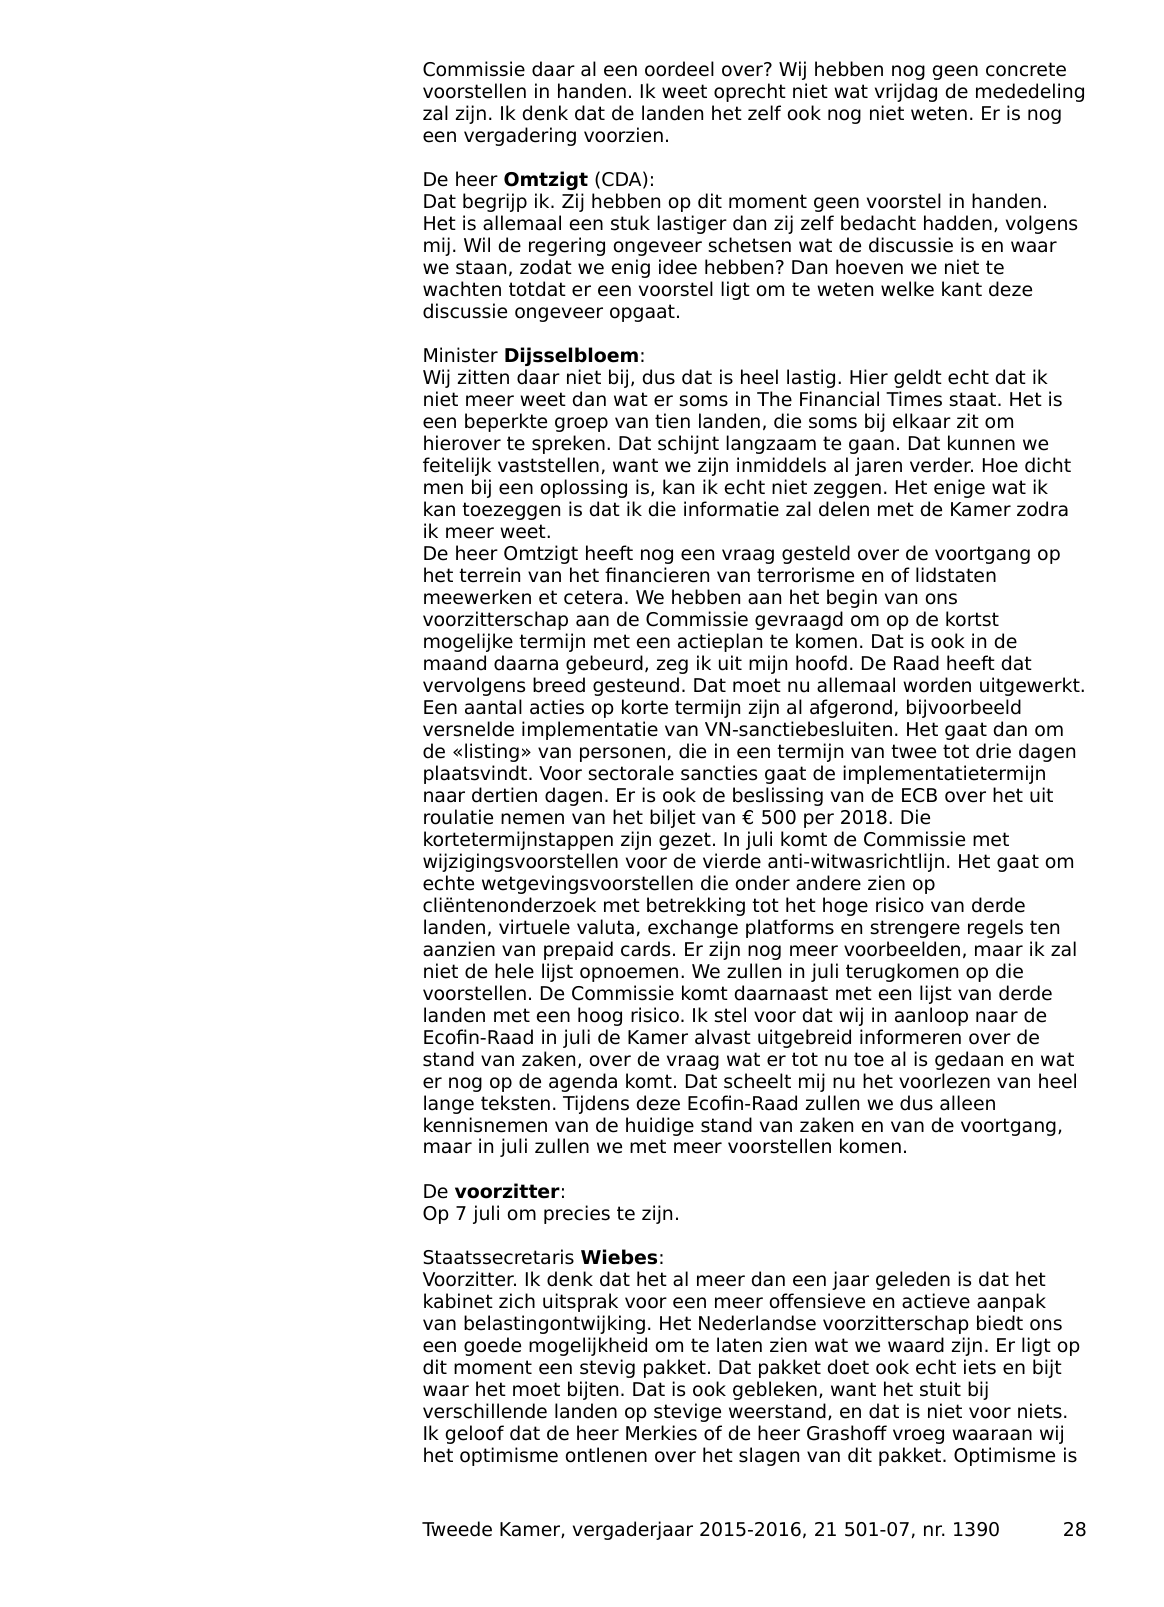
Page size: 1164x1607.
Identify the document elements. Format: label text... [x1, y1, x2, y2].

text Commissie daar al een oordeel over? Wij hebben nog geen concrete voorstellen in handen. Ik weet oprecht niet wat vrijdag de mededeling zal zijn. Ik denk dat de landen het zelf ook nog niet weten. Er is nog een vergadering voorzien. [422, 59, 1087, 147]
text Wij zitten daar niet bij, dus dat is heel lastig. Hier geldt echt dat ik niet meer weet dan wat er soms in The Financial Times staat. Het is een beperkte groep van tien landen, die soms bij elkaar zit om hierover te spreken. Dat schijnt langzaam te gaan. Dat kunnen we feitelijk vaststellen, want we zijn inmiddels al jaren verder. Hoe dicht men bij een oplossing is, kan ik echt niet zeggen. Het enige wat ik kan toezeggen is dat ik die informatie zal delen met de Kamer zodra ik meer weet. [422, 367, 1087, 543]
text Dat begrijp ik. Zij hebben op dit moment geen voorstel in handen. Het is allemaal een stuk lastiger dan zij zelf bedacht hadden, volgens mij. Wil de regering ongeveer schetsen wat de discussie is en waar we staan, zodat we enig idee hebben? Dan hoeven we niet te wachten totdat er een voorstel ligt om te weten welke kant deze discussie ongeveer opgaat. [422, 191, 1087, 323]
text De heer Omtzigt heeft nog een vraag gesteld over de voortgang op het terrein van het financieren van terrorisme en of lidstaten meewerken et cetera. We hebben aan het begin van ons voorzitterschap aan de Commissie gevraagd om op de kortst mogelijke termijn met een actieplan te komen. Dat is ook in de maand daarna gebeurd, zeg ik uit mijn hoofd. De Raad heeft dat vervolgens breed gesteund. Dat moet nu allemaal worden uitgewerkt. Een aantal acties op korte termijn zijn al afgerond, bijvoorbeeld versnelde implementatie van VN-sanctiebesluiten. Het gaat dan om de «listing» van personen, die in een termijn van twee tot drie dagen plaatsvindt. Voor sectorale sancties gaat de implementatietermijn naar dertien dagen. Er is ook de beslissing van de ECB over het uit roulatie nemen van het biljet van € 500 per 2018. Die kortetermijnstappen zijn gezet. In juli komt de Commissie met wijzigingsvoorstellen voor de vierde anti-witwasrichtlijn. Het gaat om echte wetgevingsvoorstellen die onder andere zien op cliëntenonderzoek met betrekking tot het hoge risico van derde landen, virtuele valuta, exchange platforms en strengere regels ten aanzien van prepaid cards. Er zijn nog meer voorbeelden, maar ik zal niet de hele lijst opnoemen. We zullen in juli terugkomen op die voorstellen. De Commissie komt daarnaast met een lijst van derde landen met een hoog risico. Ik stel voor dat wij in aanloop naar de Ecofin-Raad in juli de Kamer alvast uitgebreid informeren over de stand van zaken, over de vraag wat er tot nu toe al is gedaan en wat er nog op de agenda komt. Dat scheelt mij nu het voorlezen van heel lange teksten. Tijdens deze Ecofin-Raad zullen we dus alleen kennisnemen van de huidige stand van zaken en van de voortgang, maar in juli zullen we met meer voorstellen komen. [422, 543, 1087, 1158]
text De voorzitter: [422, 1181, 1087, 1203]
text Minister Dijsselbloem: [422, 345, 1087, 367]
text Staatssecretaris Wiebes: [422, 1247, 1087, 1269]
text De heer Omtzigt (CDA): [422, 169, 1087, 191]
text Voorzitter. Ik denk dat het al meer dan een jaar geleden is dat het kabinet zich uitsprak voor een meer offensieve en actieve aanpak van belastingontwijking. Het Nederlandse voorzitterschap biedt ons een goede mogelijkheid om te laten zien wat we waard zijn. Er ligt op dit moment een stevig pakket. Dat pakket doet ook echt iets en bijt waar het moet bijten. Dat is ook gebleken, want het stuit bij verschillende landen op stevige weerstand, en dat is niet voor niets. Ik geloof dat de heer Merkies of de heer Grashoff vroeg waaraan wij het optimisme ontlenen over het slagen van dit pakket. Optimisme is [422, 1269, 1087, 1467]
text Op 7 juli om precies te zijn. [422, 1203, 1087, 1224]
